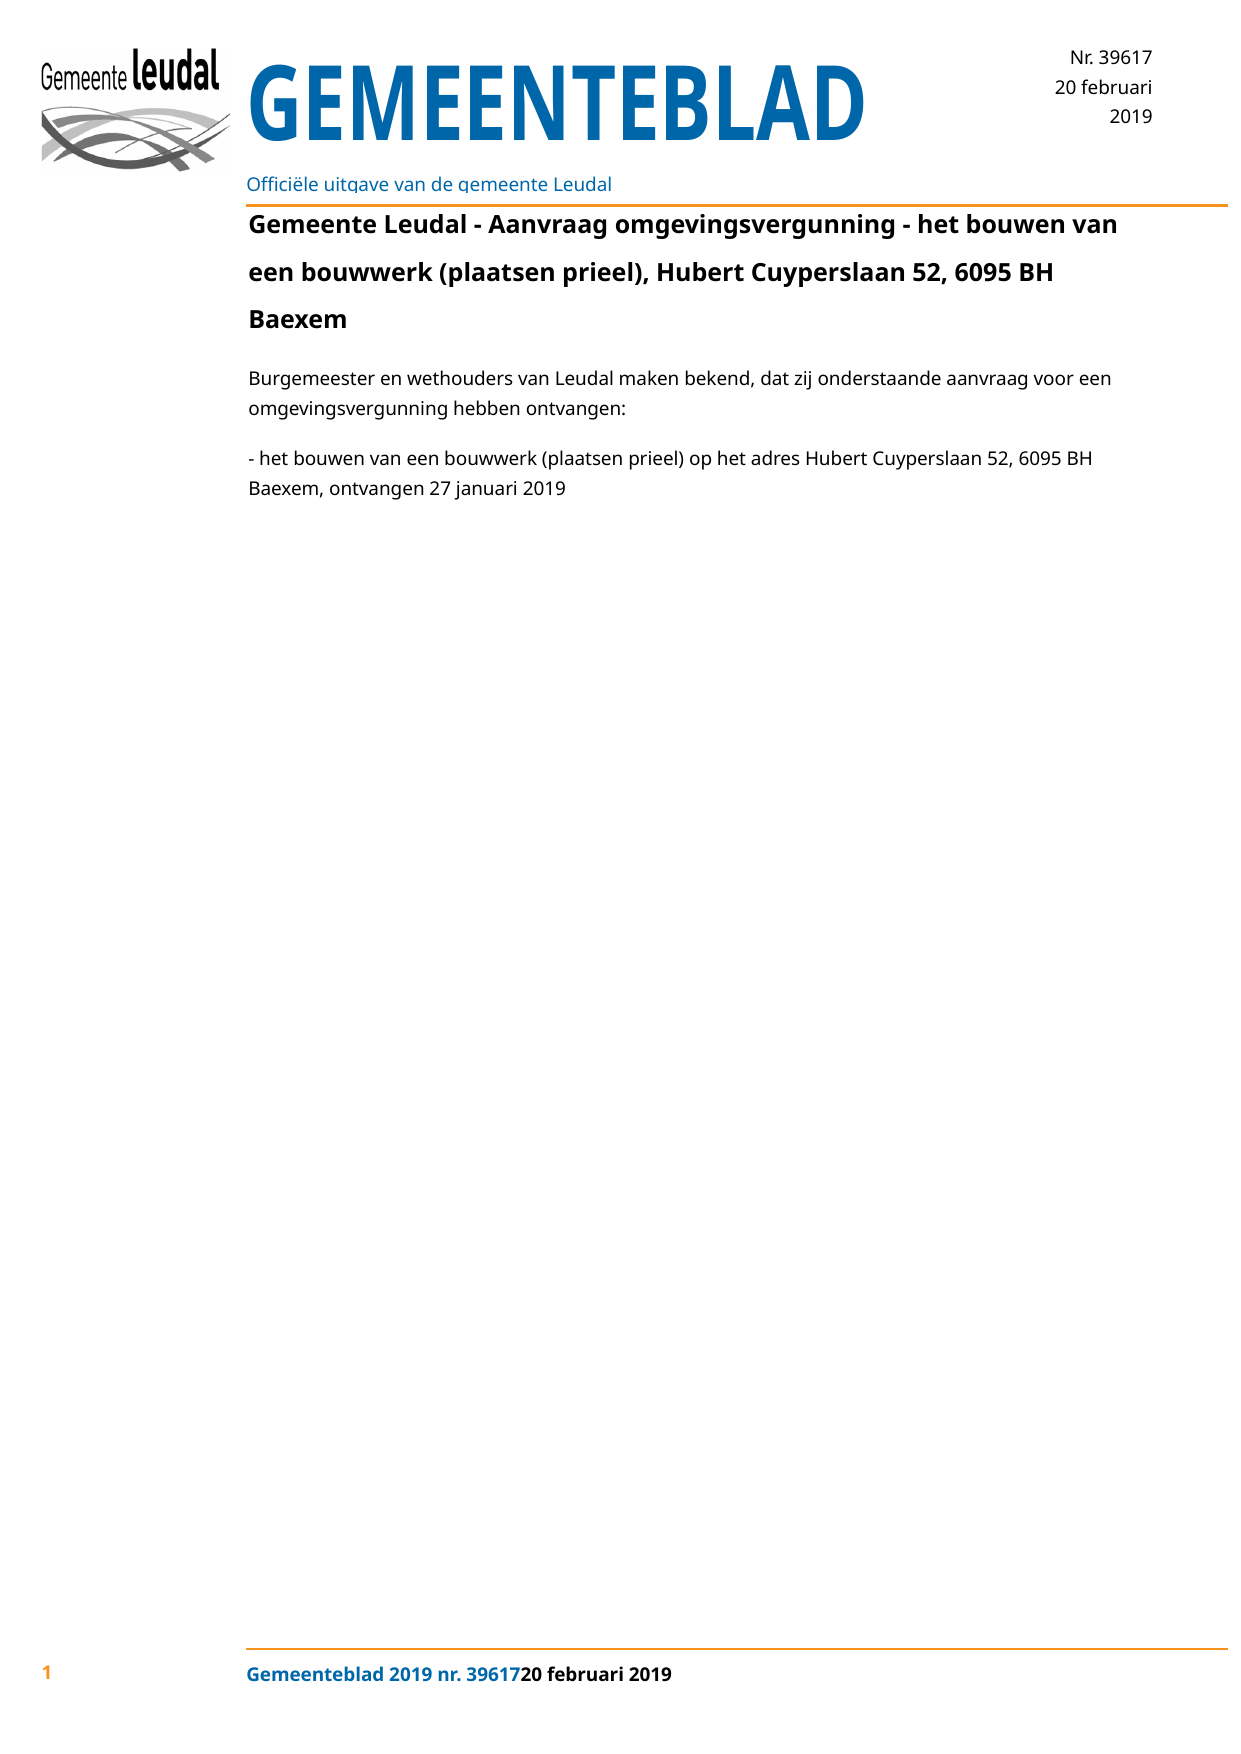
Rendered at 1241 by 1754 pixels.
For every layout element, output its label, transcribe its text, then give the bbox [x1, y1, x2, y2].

picture [41, 47, 231, 172]
text - het bouwen van een bouwwerk (plaatsen prieel) op het adres Hubert Cuyperslaan 52, 6095 BH Baexem, ontvangen 27 januari 2019 [248, 446, 1152, 501]
text Burgemeester en wethouders van Leudal maken bekend, dat zij onderstaande aanvraag voor een omgevingsvergunning hebben ontvangen: [248, 366, 1152, 421]
text Gemeente Leudal - Aanvraag omgevingsvergunning - het bouwen van een bouwwerk (plaatsen prieel), Hubert Cuyperslaan 52, 6095 BH Baexem [248, 207, 1152, 336]
